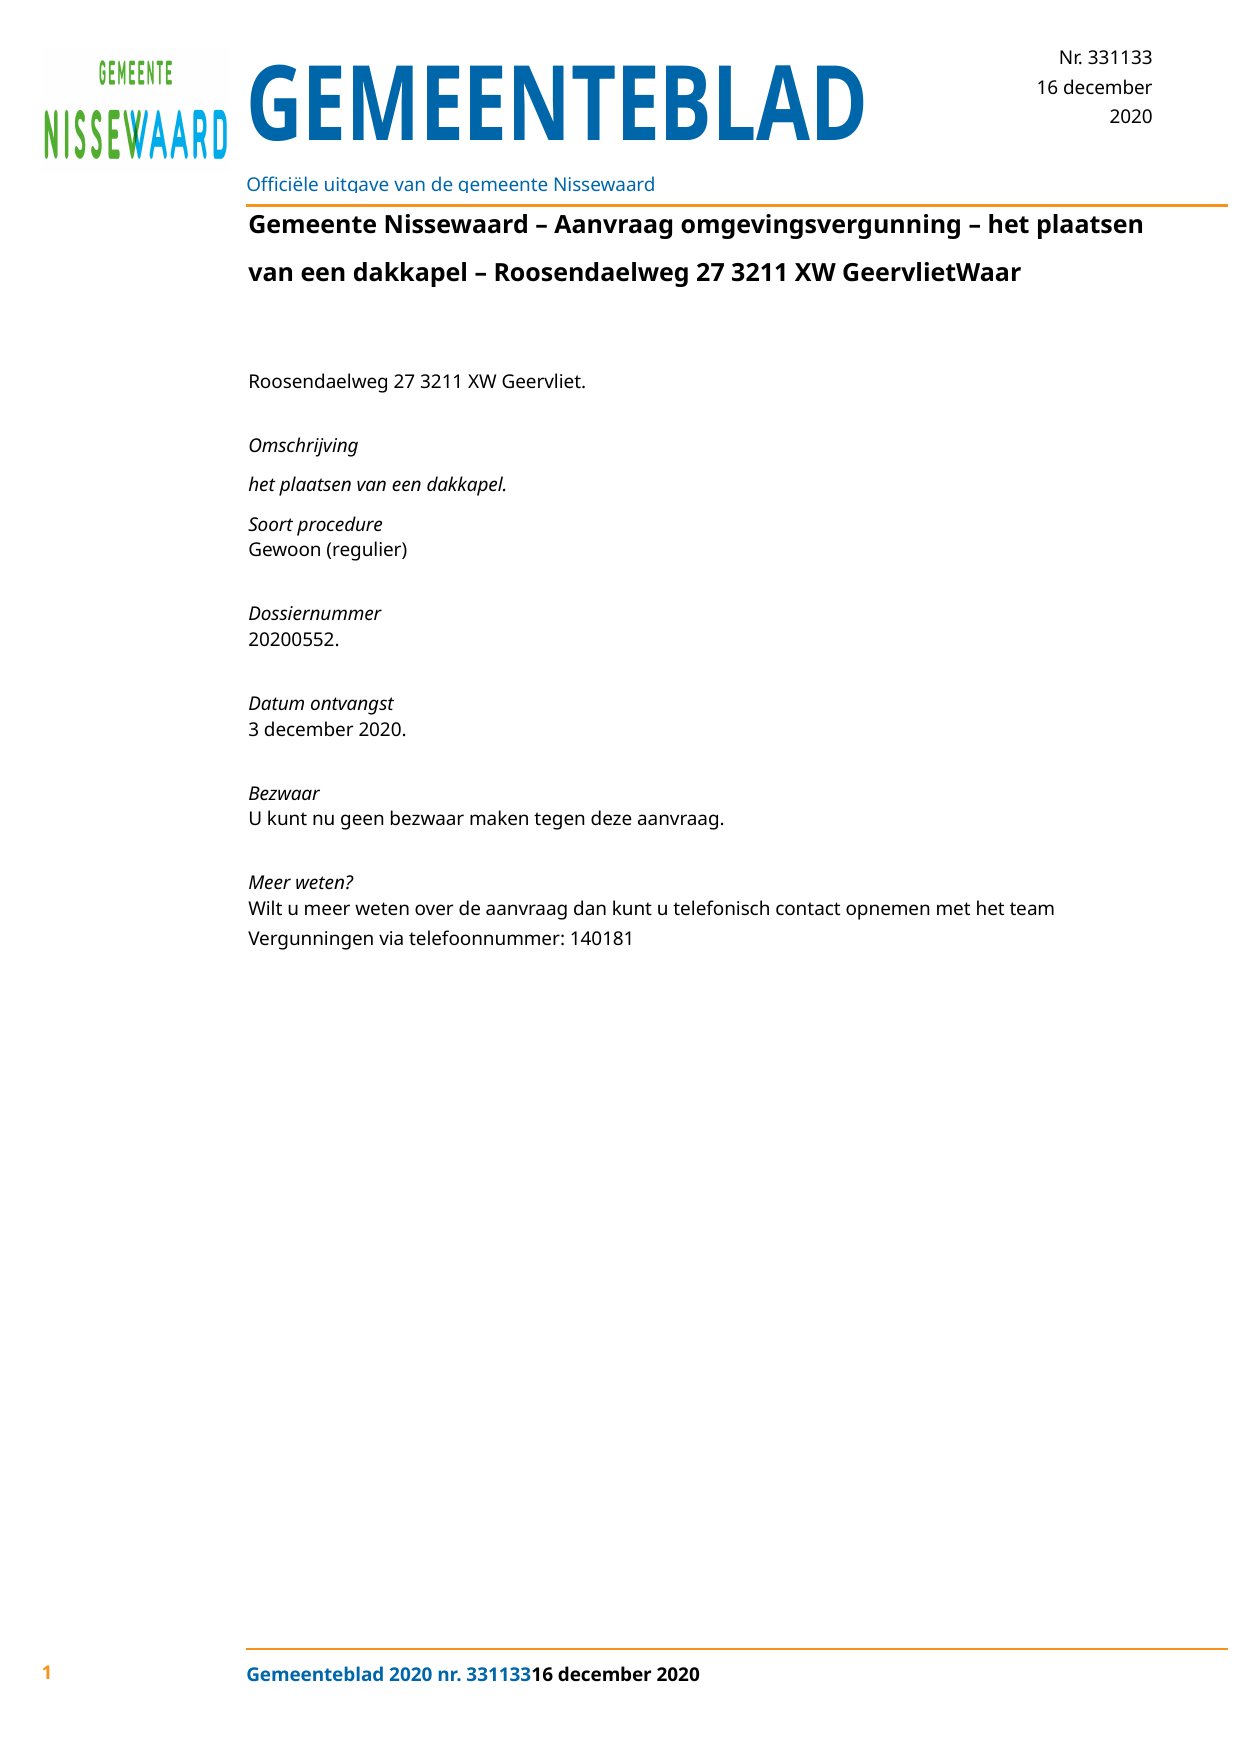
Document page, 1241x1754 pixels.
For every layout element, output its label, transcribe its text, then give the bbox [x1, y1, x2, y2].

text 3 december 2020. [248, 716, 1152, 742]
text Omschrijving [248, 432, 1152, 458]
picture [41, 47, 231, 172]
text 20200552. [248, 626, 1152, 652]
text U kunt nu geen bezwaar maken tegen deze aanvraag. [248, 806, 1152, 831]
text het plaatsen van een dakkapel. [248, 472, 1152, 497]
text Gewoon (regulier) [248, 537, 1152, 562]
text Soort procedure [248, 511, 1152, 537]
text Gemeente Nissewaard – Aanvraag omgevingsvergunning – het plaatsen van een dakkapel – Roosendaelweg 27 3211 XW GeervlietWaar [248, 207, 1152, 288]
text Wilt u meer weten over de aanvraag dan kunt u telefonisch contact opnemen met het team Vergunningen via telefoonnummer: 140181 [248, 895, 1152, 951]
text Bezwaar [248, 780, 1152, 806]
text Dossiernummer [248, 601, 1152, 626]
text Meer weten? [248, 869, 1152, 895]
text Datum ontvangst [248, 690, 1152, 716]
text Roosendaelweg 27 3211 XW Geervliet. [248, 368, 1152, 394]
